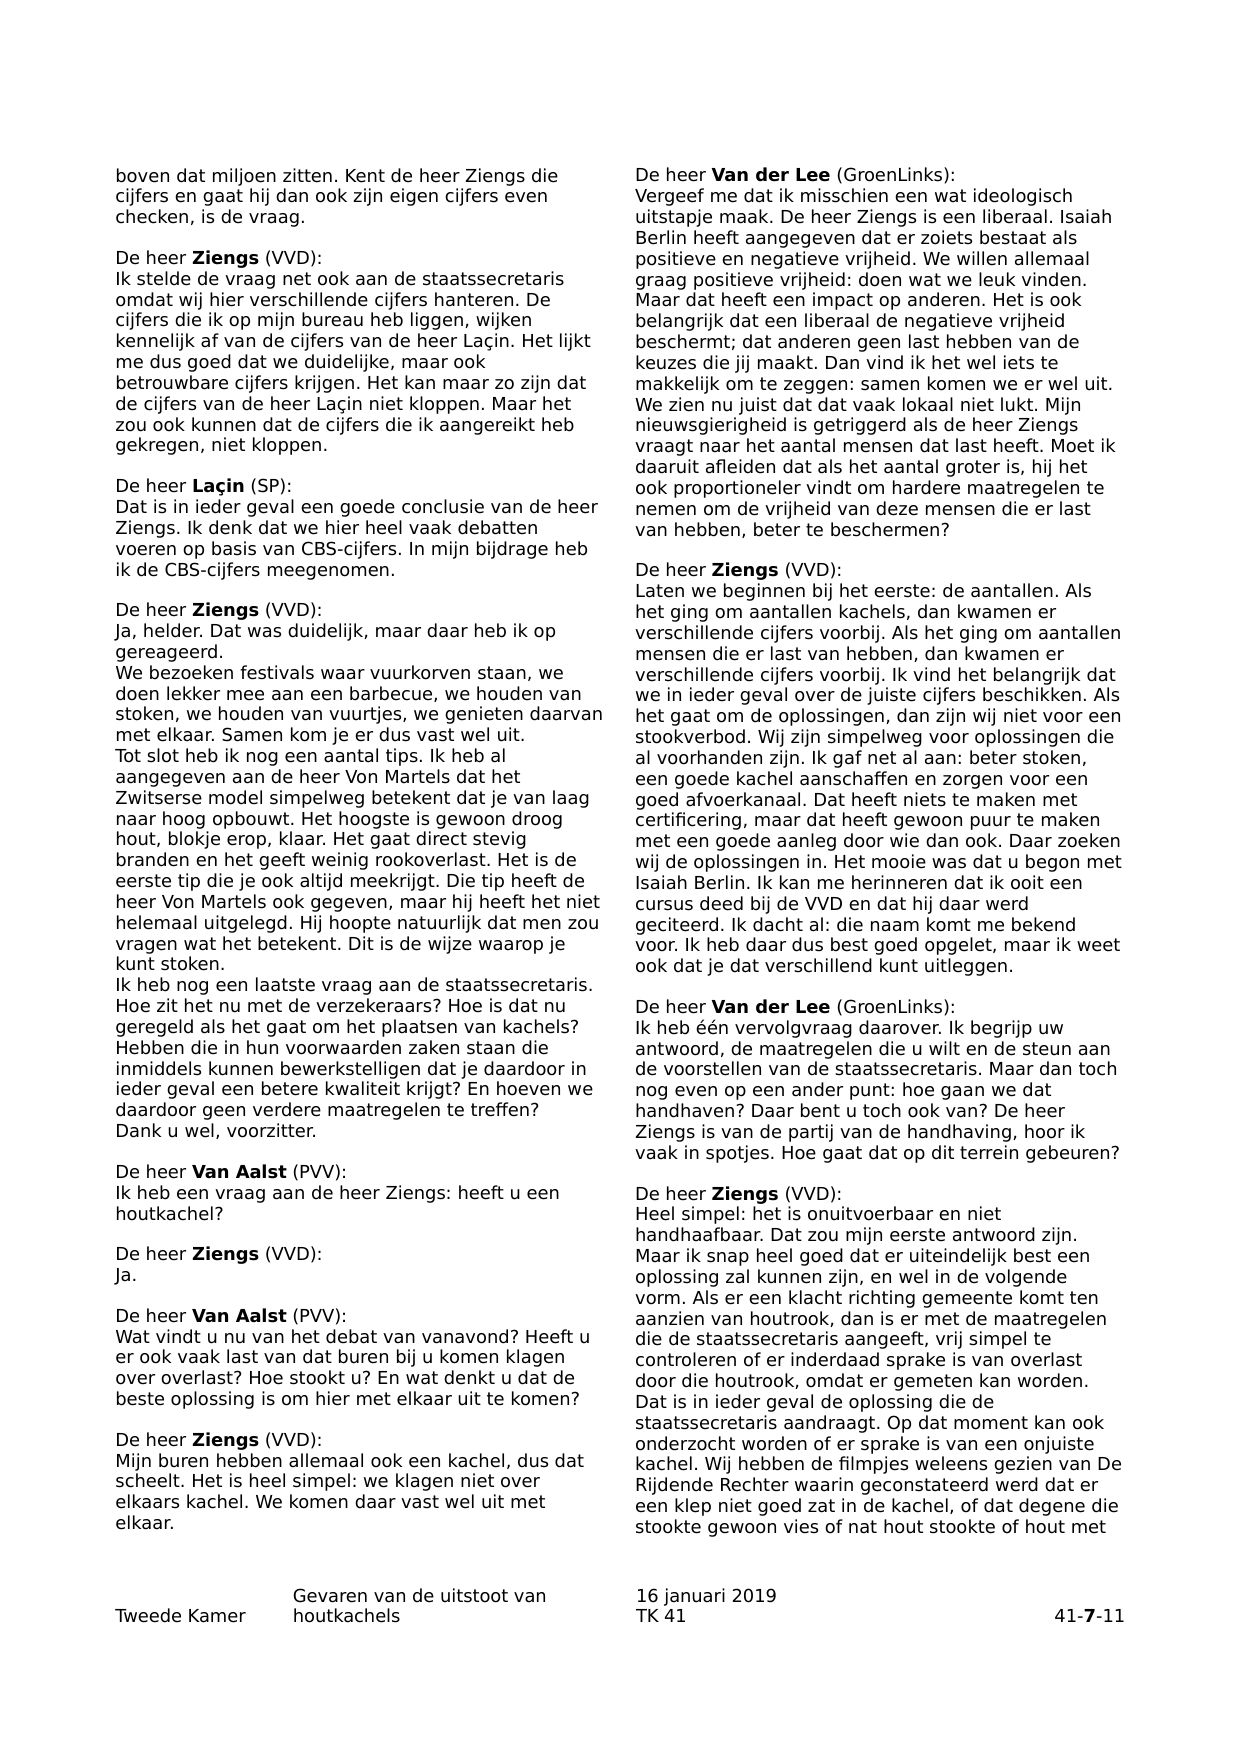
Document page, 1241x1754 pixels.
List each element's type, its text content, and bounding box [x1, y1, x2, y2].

text De heer Ziengs (VVD): [115, 1244, 605, 1265]
text De heer Van Aalst (PVV): [115, 1306, 605, 1326]
text De heer Van der Lee (GroenLinks): [635, 165, 1125, 186]
text Ja, helder. Dat was duidelijk, maar daar heb ik op gereageerd. [115, 621, 605, 662]
text Ik heb één vervolgvraag daarover. Ik begrijp uw antwoord, de maatregelen die u wilt en de steun aan de voorstellen van de staatssecretaris. Maar dan toch nog even op een ander punt: hoe gaan we dat handhaven? Daar bent u toch ook van? De heer Ziengs is van de partij van de handhaving, hoor ik vaak in spotjes. Hoe gaat dat op dit terrein gebeuren? [635, 1017, 1125, 1163]
text De heer Ziengs (VVD): [115, 248, 605, 268]
text Ja. [115, 1265, 605, 1286]
text Ik heb een vraag aan de heer Ziengs: heeft u een houtkachel? [115, 1182, 605, 1224]
text De heer Ziengs (VVD): [635, 1183, 1125, 1204]
text Tot slot heb ik nog een aantal tips. Ik heb al aangegeven aan de heer Von Martels dat het Zwitserse model simpelweg betekent dat je van laag naar hoog opbouwt. Het hoogste is gewoon droog hout, blokje erop, klaar. Het gaat direct stevig branden en het geeft weinig rookoverlast. Het is de eerste tip die je ook altijd meekrijgt. Die tip heeft de heer Von Martels ook gegeven, maar hij heeft het niet helemaal uitgelegd. Hij hoopte natuurlijk dat men zou vragen wat het betekent. Dit is de wijze waarop je kunt stoken. [115, 746, 605, 975]
text Laten we beginnen bij het eerste: de aantallen. Als het ging om aantallen kachels, dan kwamen er verschillende cijfers voorbij. Als het ging om aantallen mensen die er last van hebben, dan kwamen er verschillende cijfers voorbij. Ik vind het belangrijk dat we in ieder geval over de juiste cijfers beschikken. Als het gaat om de oplossingen, dan zijn wij niet voor een stookverbod. Wij zijn simpelweg voor oplossingen die al voorhanden zijn. Ik gaf net al aan: beter stoken, een goede kachel aanschaffen en zorgen voor een goed afvoerkanaal. Dat heeft niets te maken met certificering, maar dat heeft gewoon puur te maken met een goede aanleg door wie dan ook. Daar zoeken wij de oplossingen in. Het mooie was dat u begon met Isaiah Berlin. Ik kan me herinneren dat ik ooit een cursus deed bij de VVD en dat hij daar werd geciteerd. Ik dacht al: die naam komt me bekend voor. Ik heb daar dus best goed opgelet, maar ik weet ook dat je dat verschillend kunt uitleggen. [635, 581, 1125, 977]
text We bezoeken festivals waar vuurkorven staan, we doen lekker mee aan een barbecue, we houden van stoken, we houden van vuurtjes, we genieten daarvan met elkaar. Samen kom je er dus vast wel uit. [115, 662, 605, 746]
text Dat is in ieder geval een goede conclusie van de heer Ziengs. Ik denk dat we hier heel vaak debatten voeren op basis van CBS-cijfers. In mijn bijdrage heb ik de CBS-cijfers meegenomen. [115, 497, 605, 580]
text Mijn buren hebben allemaal ook een kachel, dus dat scheelt. Het is heel simpel: we klagen niet over elkaars kachel. We komen daar vast wel uit met elkaar. [115, 1450, 605, 1534]
text Dank u wel, voorzitter. [115, 1121, 605, 1142]
text De heer Ziengs (VVD): [635, 560, 1125, 581]
text De heer Laçin (SP): [115, 476, 605, 497]
text boven dat miljoen zitten. Kent de heer Ziengs die cijfers en gaat hij dan ook zijn eigen cijfers even checken, is de vraag. [115, 165, 605, 228]
text De heer Ziengs (VVD): [115, 600, 605, 621]
text Ik stelde de vraag net ook aan de staatssecretaris omdat wij hier verschillende cijfers hanteren. De cijfers die ik op mijn bureau heb liggen, wijken kennelijk af van de cijfers van de heer Laçin. Het lijkt me dus goed dat we duidelijke, maar ook betrouwbare cijfers krijgen. Het kan maar zo zijn dat de cijfers van de heer Laçin niet kloppen. Maar het zou ook kunnen dat de cijfers die ik aangereikt heb gekregen, niet kloppen. [115, 268, 605, 456]
text De heer Van Aalst (PVV): [115, 1162, 605, 1182]
text Vergeef me dat ik misschien een wat ideologisch uitstapje maak. De heer Ziengs is een liberaal. Isaiah Berlin heeft aangegeven dat er zoiets bestaat als positieve en negatieve vrijheid. We willen allemaal graag positieve vrijheid: doen wat we leuk vinden. Maar dat heeft een impact op anderen. Het is ook belangrijk dat een liberaal de negatieve vrijheid beschermt; dat anderen geen last hebben van de keuzes die jij maakt. Dan vind ik het wel iets te makkelijk om te zeggen: samen komen we er wel uit. We zien nu juist dat dat vaak lokaal niet lukt. Mijn nieuwsgierigheid is getriggerd als de heer Ziengs vraagt naar het aantal mensen dat last heeft. Moet ik daaruit afleiden dat als het aantal groter is, hij het ook proportioneler vindt om hardere maatregelen te nemen om de vrijheid van deze mensen die er last van hebben, beter te beschermen? [635, 186, 1125, 540]
text Ik heb nog een laatste vraag aan de staatssecretaris. Hoe zit het nu met de verzekeraars? Hoe is dat nu geregeld als het gaat om het plaatsen van kachels? Hebben die in hun voorwaarden zaken staan die inmiddels kunnen bewerkstelligen dat je daardoor in ieder geval een betere kwaliteit krijgt? En hoeven we daardoor geen verdere maatregelen te treffen? [115, 975, 605, 1121]
text Heel simpel: het is onuitvoerbaar en niet handhaafbaar. Dat zou mijn eerste antwoord zijn. Maar ik snap heel goed dat er uiteindelijk best een oplossing zal kunnen zijn, en wel in de volgende vorm. Als er een klacht richting gemeente komt ten aanzien van houtrook, dan is er met de maatregelen die de staatssecretaris aangeeft, vrij simpel te controleren of er inderdaad sprake is van overlast door die houtrook, omdat er gemeten kan worden. Dat is in ieder geval de oplossing die de staatssecretaris aandraagt. Op dat moment kan ook onderzocht worden of er sprake is van een onjuiste kachel. Wij hebben de filmpjes weleens gezien van De Rijdende Rechter waarin geconstateerd werd dat er een klep niet goed zat in de kachel, of dat degene die stookte gewoon vies of nat hout stookte of hout met [635, 1204, 1125, 1537]
text De heer Van der Lee (GroenLinks): [635, 997, 1125, 1017]
text De heer Ziengs (VVD): [115, 1430, 605, 1450]
text Wat vindt u nu van het debat van vanavond? Heeft u er ook vaak last van dat buren bij u komen klagen over overlast? Hoe stookt u? En wat denkt u dat de beste oplossing is om hier met elkaar uit te komen? [115, 1326, 605, 1410]
